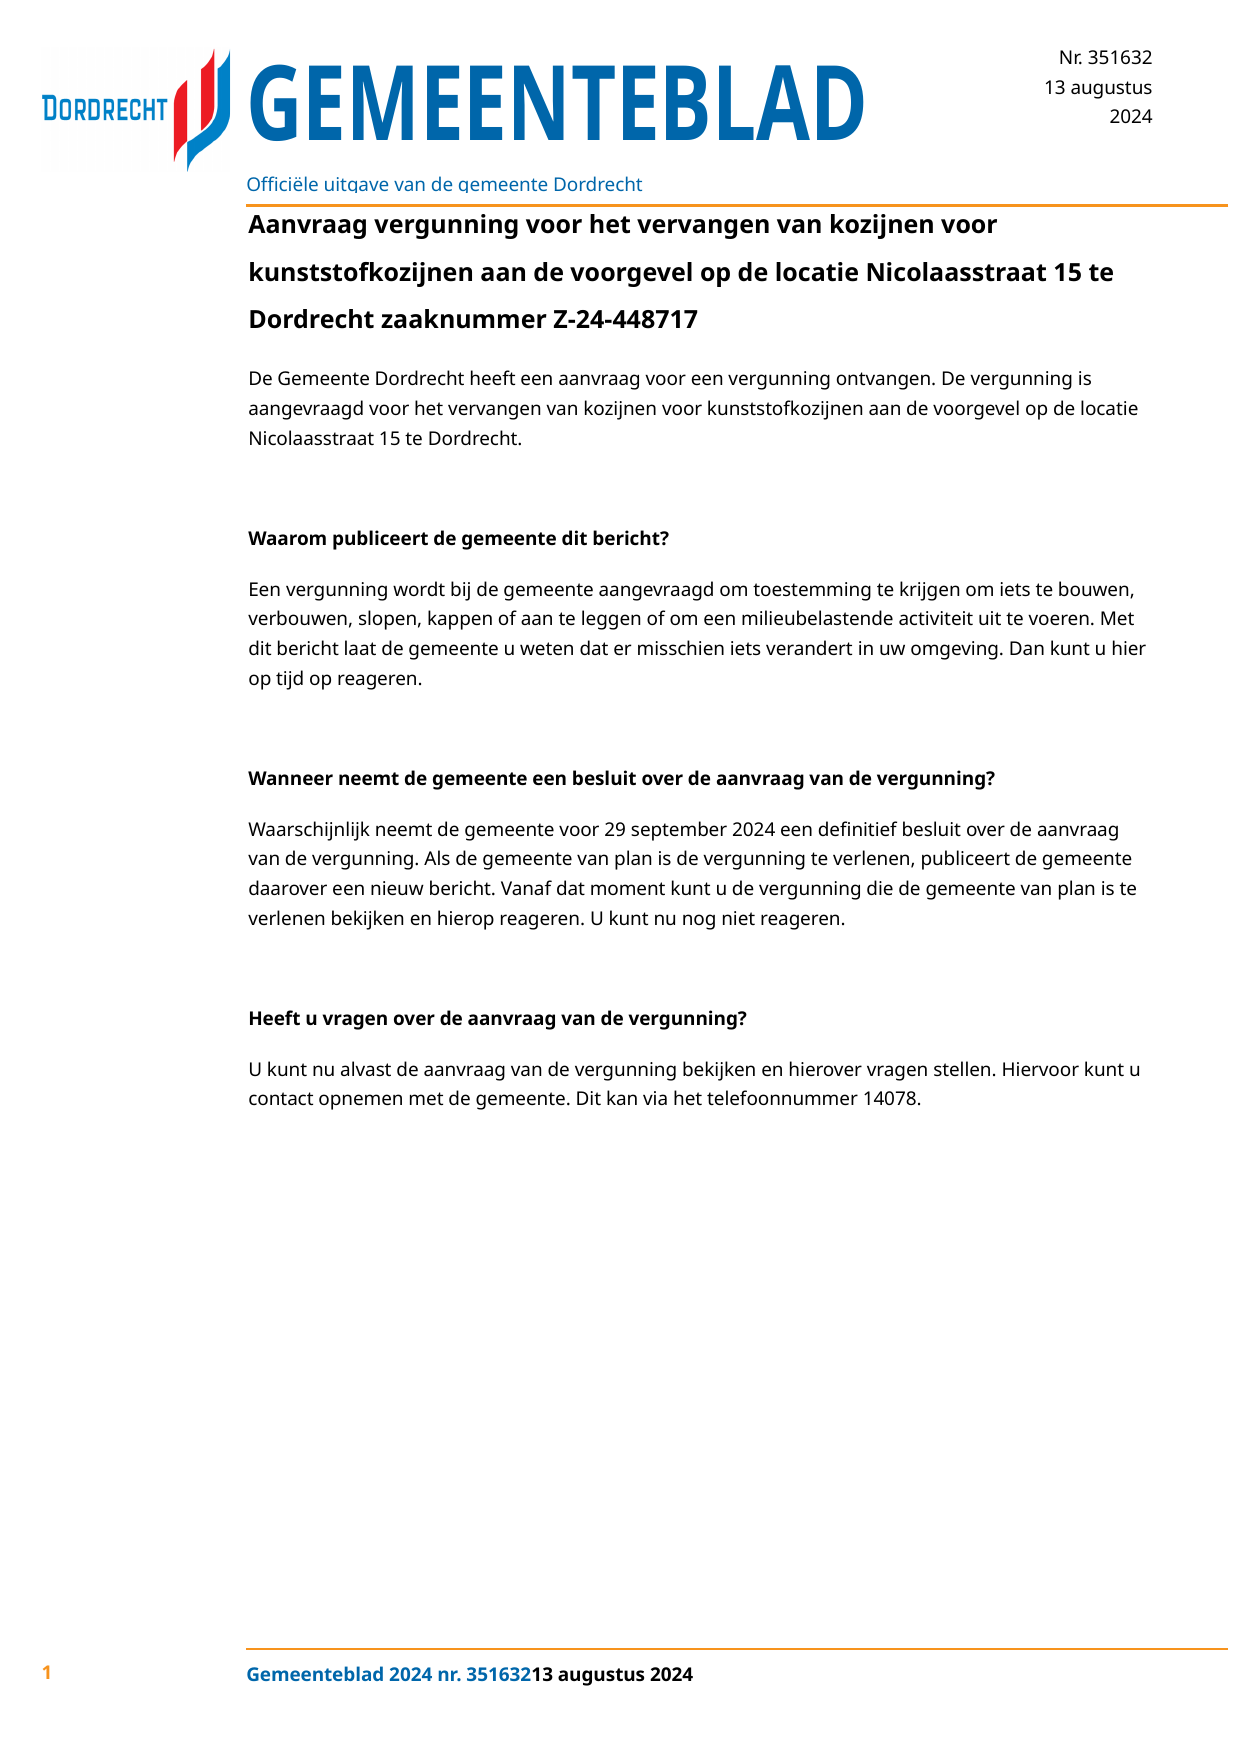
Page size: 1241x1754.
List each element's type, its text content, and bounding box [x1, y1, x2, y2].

text Aanvraag vergunning voor het vervangen van kozijnen voor kunststofkozijnen aan de voorgevel op de locatie Nicolaasstraat 15 te Dordrecht zaaknummer Z-24-448717 [248, 207, 1152, 336]
text U kunt nu alvast de aanvraag van de vergunning bekijken en hierover vragen stellen. Hiervoor kunt u contact opnemen met de gemeente. Dit kan via het telefoonnummer 14078. [248, 1056, 1152, 1111]
text Een vergunning wordt bij de gemeente aangevraagd om toestemming te krijgen om iets te bouwen, verbouwen, slopen, kappen of aan te leggen of om een milieubelastende activiteit uit te voeren. Met dit bericht laat de gemeente u weten dat er misschien iets verandert in uw omgeving. Dan kunt u hier op tijd op reageren. [248, 576, 1152, 690]
text De Gemeente Dordrecht heeft een aanvraag voor een vergunning ontvangen. De vergunning is aangevraagd voor het vervangen van kozijnen voor kunststofkozijnen aan de voorgevel op de locatie Nicolaasstraat 15 te Dordrecht. [248, 366, 1152, 450]
text Wanneer neemt de gemeente een besluit over de aanvraag van de vergunning? [248, 766, 1152, 791]
text Heeft u vragen over de aanvraag van de vergunning? [248, 1006, 1152, 1031]
text Waarschijnlijk neemt de gemeente voor 29 september 2024 een definitief besluit over de aanvraag van de vergunning. Als de gemeente van plan is de vergunning te verlenen, publiceert de gemeente daarover een nieuw bericht. Vanaf dat moment kunt u de vergunning die de gemeente van plan is te verlenen bekijken en hierop reageren. U kunt nu nog niet reageren. [248, 816, 1152, 930]
picture [41, 47, 231, 172]
text Waarom publiceert de gemeente dit bericht? [248, 526, 1152, 551]
